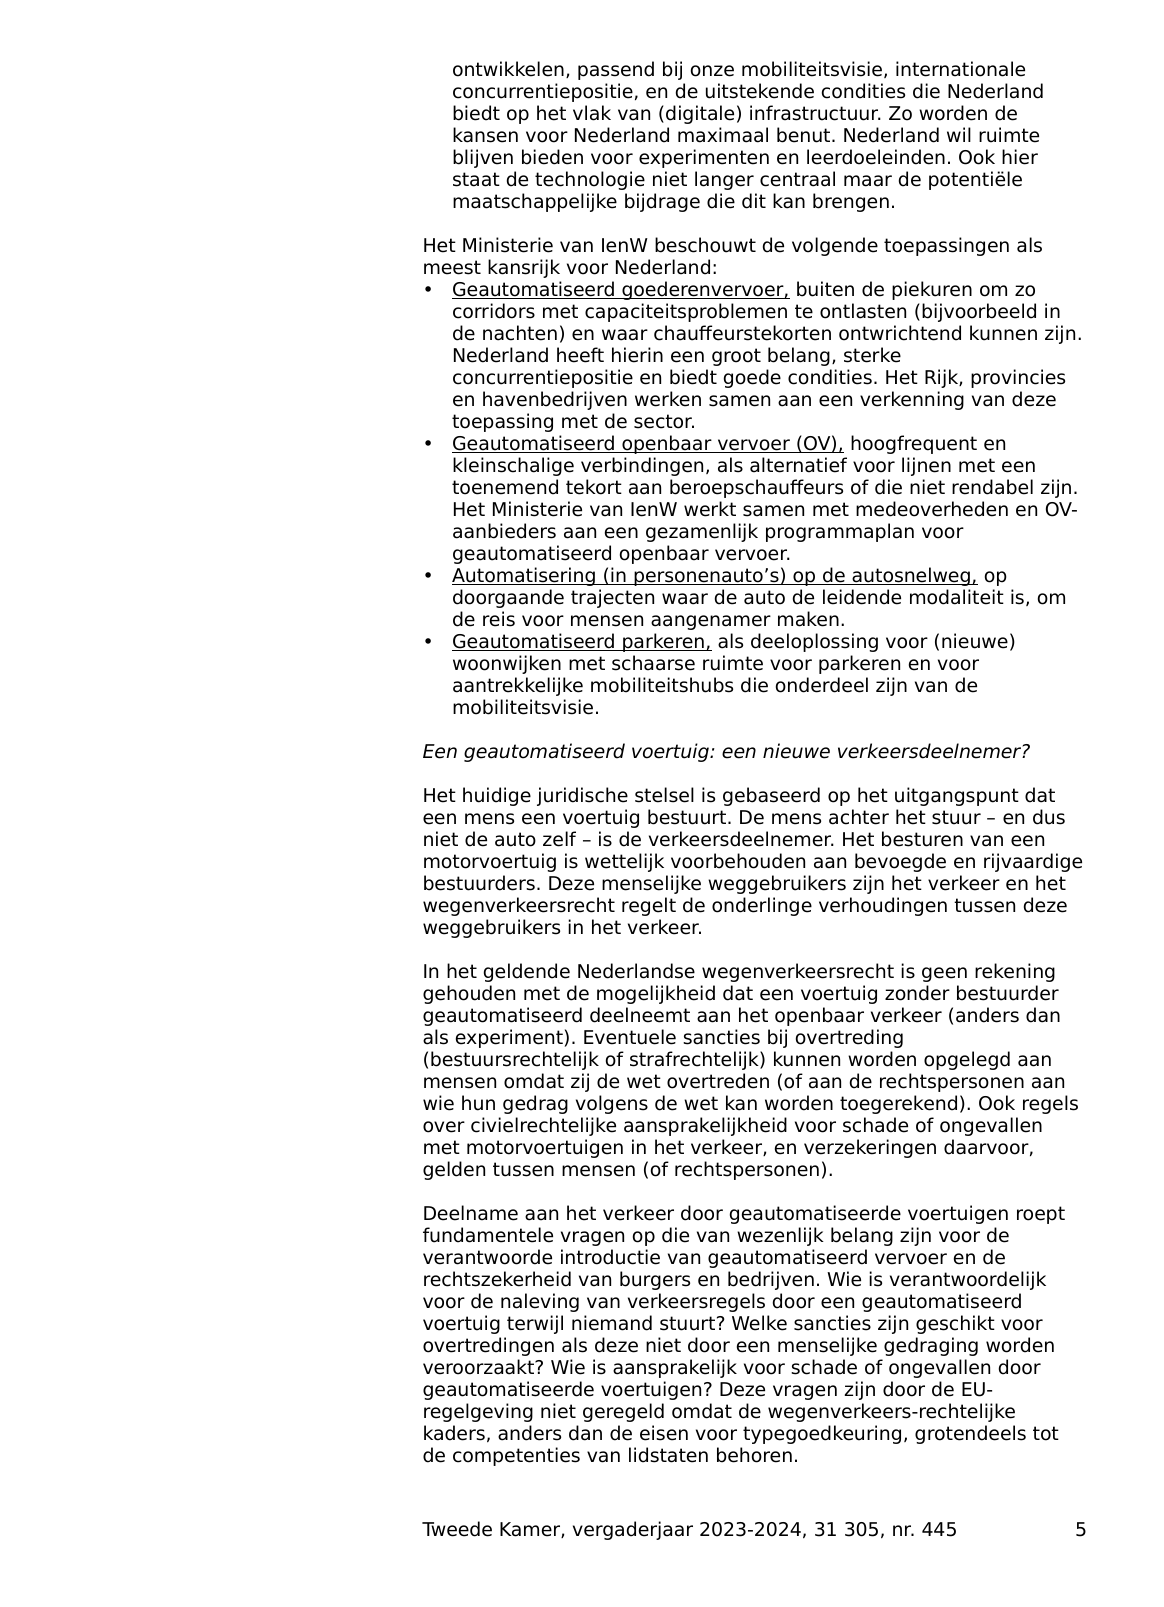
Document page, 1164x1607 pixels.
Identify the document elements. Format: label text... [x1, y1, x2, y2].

text • Geautomatiseerd openbaar vervoer (OV), hoogfrequent en kleinschalige verbindingen, als alternatief voor lijnen met een toenemend tekort aan beroepschauffeurs of die niet rendabel zijn. Het Ministerie van IenW werkt samen met medeoverheden en OV-aanbieders aan een gezamenlijk programmaplan voor geautomatiseerd openbaar vervoer. [422, 433, 1087, 565]
text In het geldende Nederlandse wegenverkeersrecht is geen rekening gehouden met de mogelijkheid dat een voertuig zonder bestuurder geautomatiseerd deelneemt aan het openbaar verkeer (anders dan als experiment). Eventuele sancties bij overtreding (bestuursrechtelijk of strafrechtelijk) kunnen worden opgelegd aan mensen omdat zij de wet overtreden (of aan de rechtspersonen aan wie hun gedrag volgens de wet kan worden toegerekend). Ook regels over civielrechtelijke aansprakelijkheid voor schade of ongevallen met motorvoertuigen in het verkeer, en verzekeringen daarvoor, gelden tussen mensen (of rechtspersonen). [422, 961, 1087, 1181]
subtitle Een geautomatiseerd voertuig: een nieuwe verkeersdeelnemer? [422, 741, 1087, 763]
text Het Ministerie van IenW beschouwt de volgende toepassingen als meest kansrijk voor Nederland: [422, 235, 1087, 279]
text • Geautomatiseerd goederenvervoer, buiten de piekuren om zo corridors met capaciteitsproblemen te ontlasten (bijvoorbeeld in de nachten) en waar chauffeurstekorten ontwrichtend kunnen zijn. Nederland heeft hierin een groot belang, sterke concurrentiepositie en biedt goede condities. Het Rijk, provincies en havenbedrijven werken samen aan een verkenning van deze toepassing met de sector. [422, 279, 1087, 433]
text Deelname aan het verkeer door geautomatiseerde voertuigen roept fundamentele vragen op die van wezenlijk belang zijn voor de verantwoorde introductie van geautomatiseerd vervoer en de rechtszekerheid van burgers en bedrijven. Wie is verantwoordelijk voor de naleving van verkeersregels door een geautomatiseerd voertuig terwijl niemand stuurt? Welke sancties zijn geschikt voor overtredingen als deze niet door een menselijke gedraging worden veroorzaakt? Wie is aansprakelijk voor schade of ongevallen door geautomatiseerde voertuigen? Deze vragen zijn door de EU-regelgeving niet geregeld omdat de wegenverkeers-rechtelijke kaders, anders dan de eisen voor typegoedkeuring, grotendeels tot de competenties van lidstaten behoren. [422, 1203, 1087, 1467]
text • Automatisering (in personenauto’s) op de autosnelweg, op doorgaande trajecten waar de auto de leidende modaliteit is, om de reis voor mensen aangenamer maken. [422, 565, 1087, 631]
text • Geautomatiseerd parkeren, als deeloplossing voor (nieuwe) woonwijken met schaarse ruimte voor parkeren en voor aantrekkelijke mobiliteitshubs die onderdeel zijn van de mobiliteitsvisie. [422, 631, 1087, 719]
text Het huidige juridische stelsel is gebaseerd op het uitgangspunt dat een mens een voertuig bestuurt. De mens achter het stuur – en dus niet de auto zelf – is de verkeersdeelnemer. Het besturen van een motorvoertuig is wettelijk voorbehouden aan bevoegde en rijvaardige bestuurders. Deze menselijke weggebruikers zijn het verkeer en het wegenverkeersrecht regelt de onderlinge verhoudingen tussen deze weggebruikers in het verkeer. [422, 785, 1087, 939]
text ontwikkelen, passend bij onze mobiliteitsvisie, internationale concurrentiepositie, en de uitstekende condities die Nederland biedt op het vlak van (digitale) infrastructuur. Zo worden de kansen voor Nederland maximaal benut. Nederland wil ruimte blijven bieden voor experimenten en leerdoeleinden. Ook hier staat de technologie niet langer centraal maar de potentiële maatschappelijke bijdrage die dit kan brengen. [422, 59, 1087, 213]
